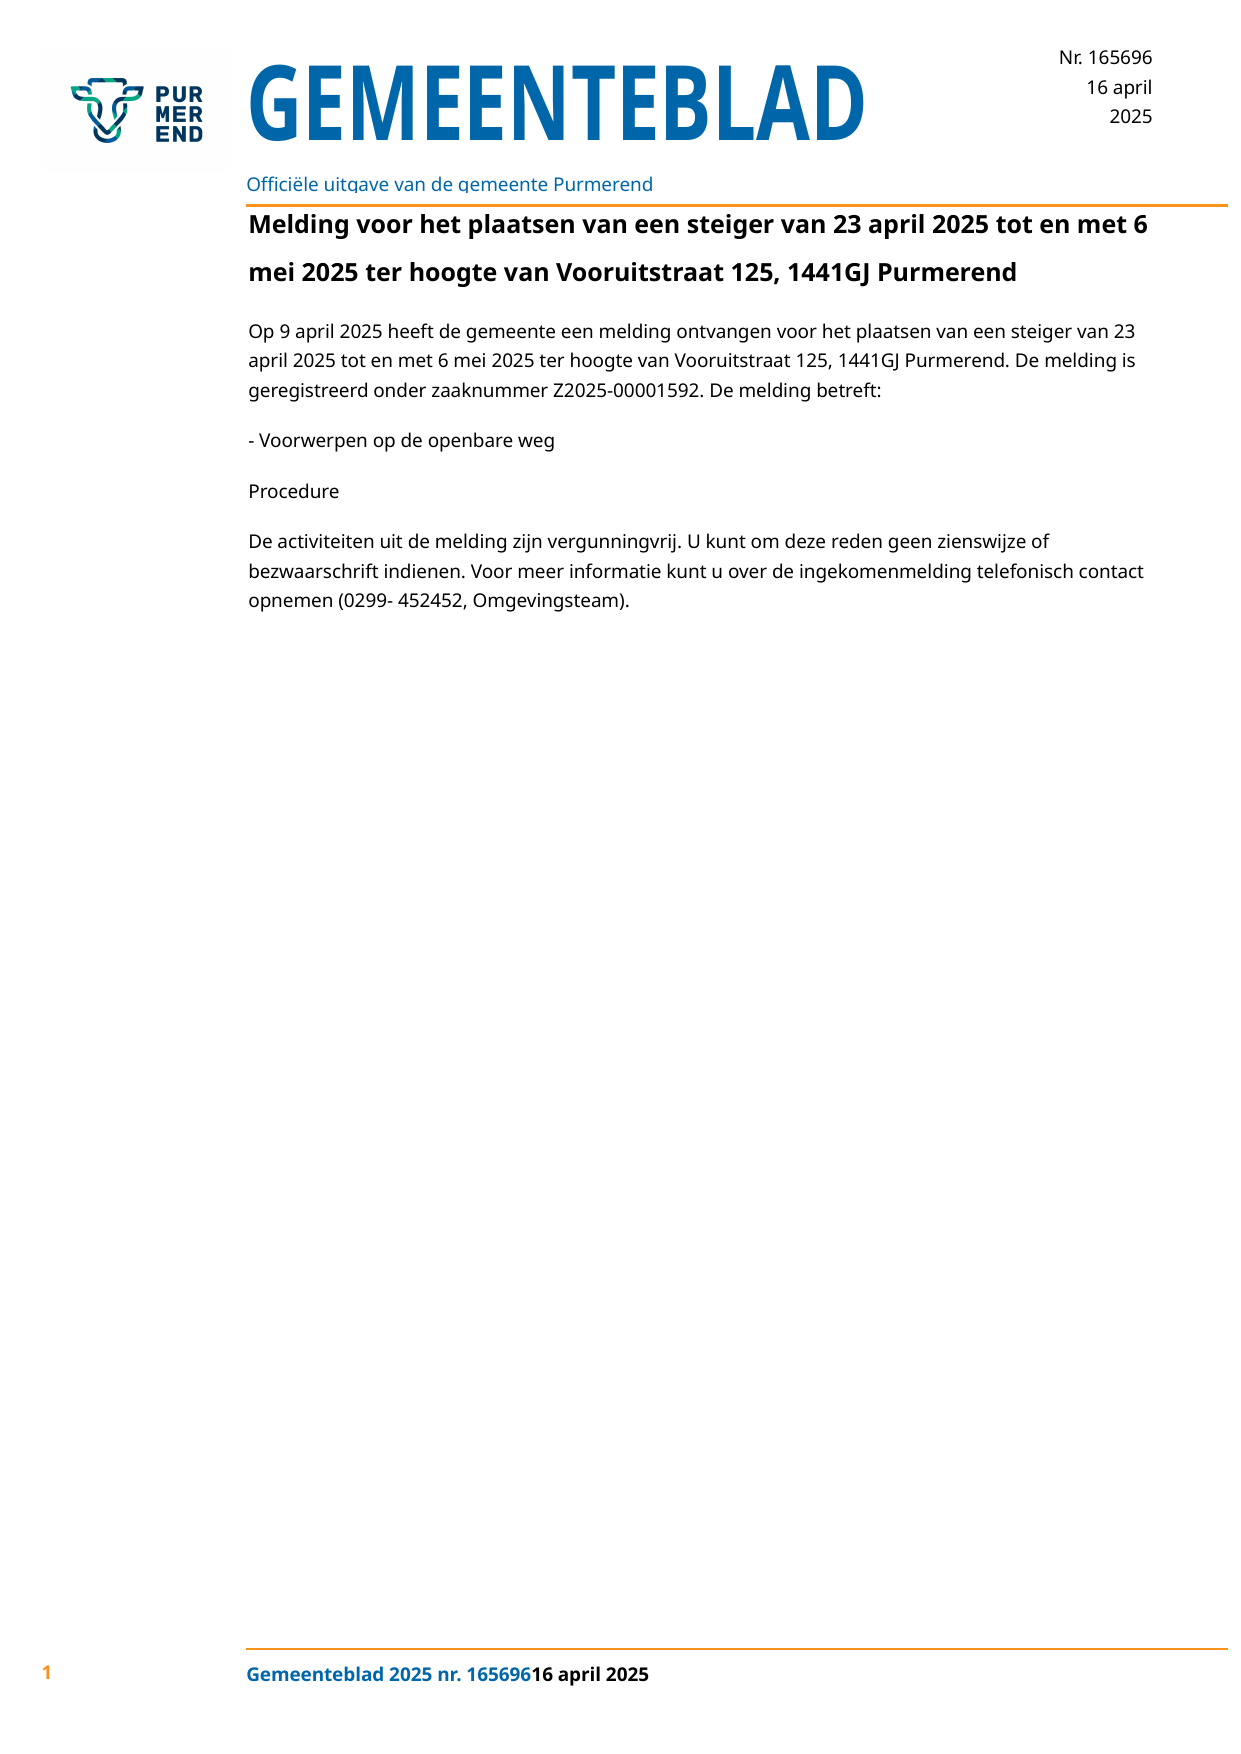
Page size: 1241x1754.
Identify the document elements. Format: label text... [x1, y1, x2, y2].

text Procedure [248, 478, 1152, 504]
text - Voorwerpen op de openbare weg [248, 427, 1152, 453]
text De activiteiten uit de melding zijn vergunningvrij. U kunt om deze reden geen zienswijze of bezwaarschrift indienen. Voor meer informatie kunt u over de ingekomenmelding telefonisch contact opnemen (0299- 452452, Omgevingsteam). [248, 528, 1152, 613]
text Op 9 april 2025 heeft de gemeente een melding ontvangen voor het plaatsen van een steiger van 23 april 2025 tot en met 6 mei 2025 ter hoogte van Vooruitstraat 125, 1441GJ Purmerend. De melding is geregistreerd onder zaaknummer Z2025-00001592. De melding betreft: [248, 318, 1152, 403]
picture [41, 47, 231, 172]
text Melding voor het plaatsen van een steiger van 23 april 2025 tot en met 6 mei 2025 ter hoogte van Vooruitstraat 125, 1441GJ Purmerend [248, 207, 1152, 288]
